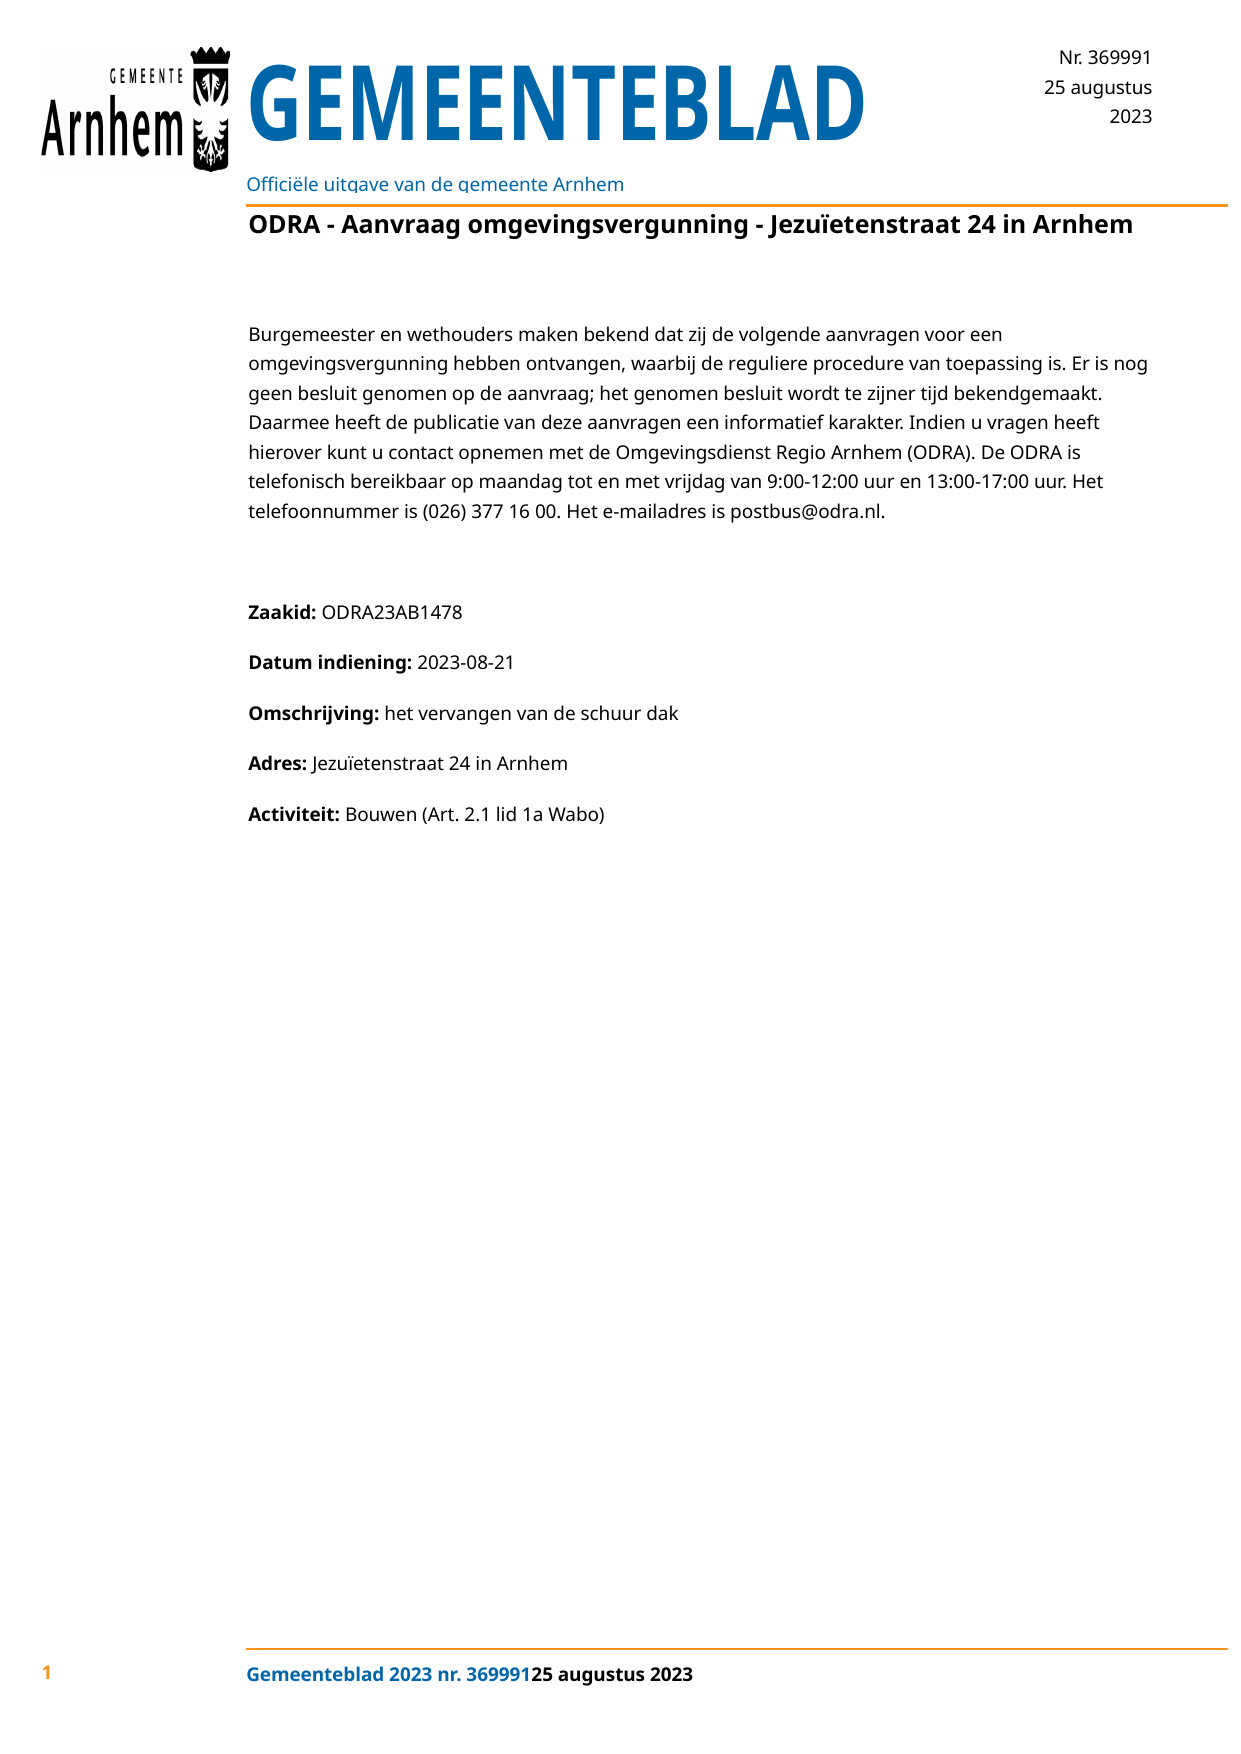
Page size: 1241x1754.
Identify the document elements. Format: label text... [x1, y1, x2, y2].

text Burgemeester en wethouders maken bekend dat zij de volgende aanvragen voor een omgevingsvergunning hebben ontvangen, waarbij de reguliere procedure van toepassing is. Er is nog geen besluit genomen op de aanvraag; het genomen besluit wordt te zijner tijd bekendgemaakt. Daarmee heeft de publicatie van deze aanvragen een informatief karakter. Indien u vragen heeft hierover kunt u contact opnemen met de Omgevingsdienst Regio Arnhem (ODRA). De ODRA is telefonisch bereikbaar op maandag tot en met vrijdag van 9:00-12:00 uur en 13:00-17:00 uur. Het telefoonnummer is (026) 377 16 00. Het e-mailadres is postbus@odra.nl. [248, 321, 1152, 524]
text Activiteit: Bouwen (Art. 2.1 lid 1a Wabo) [248, 801, 1152, 826]
text Adres: Jezuïetenstraat 24 in Arnhem [248, 750, 1152, 776]
text Zaakid: ODRA23AB1478 [248, 599, 1152, 625]
text Datum indiening: 2023-08-21 [248, 649, 1152, 675]
text Omschrijving: het vervangen van de schuur dak [248, 700, 1152, 726]
picture [41, 47, 231, 172]
text ODRA - Aanvraag omgevingsvergunning - Jezuïetenstraat 24 in Arnhem [248, 207, 1152, 241]
